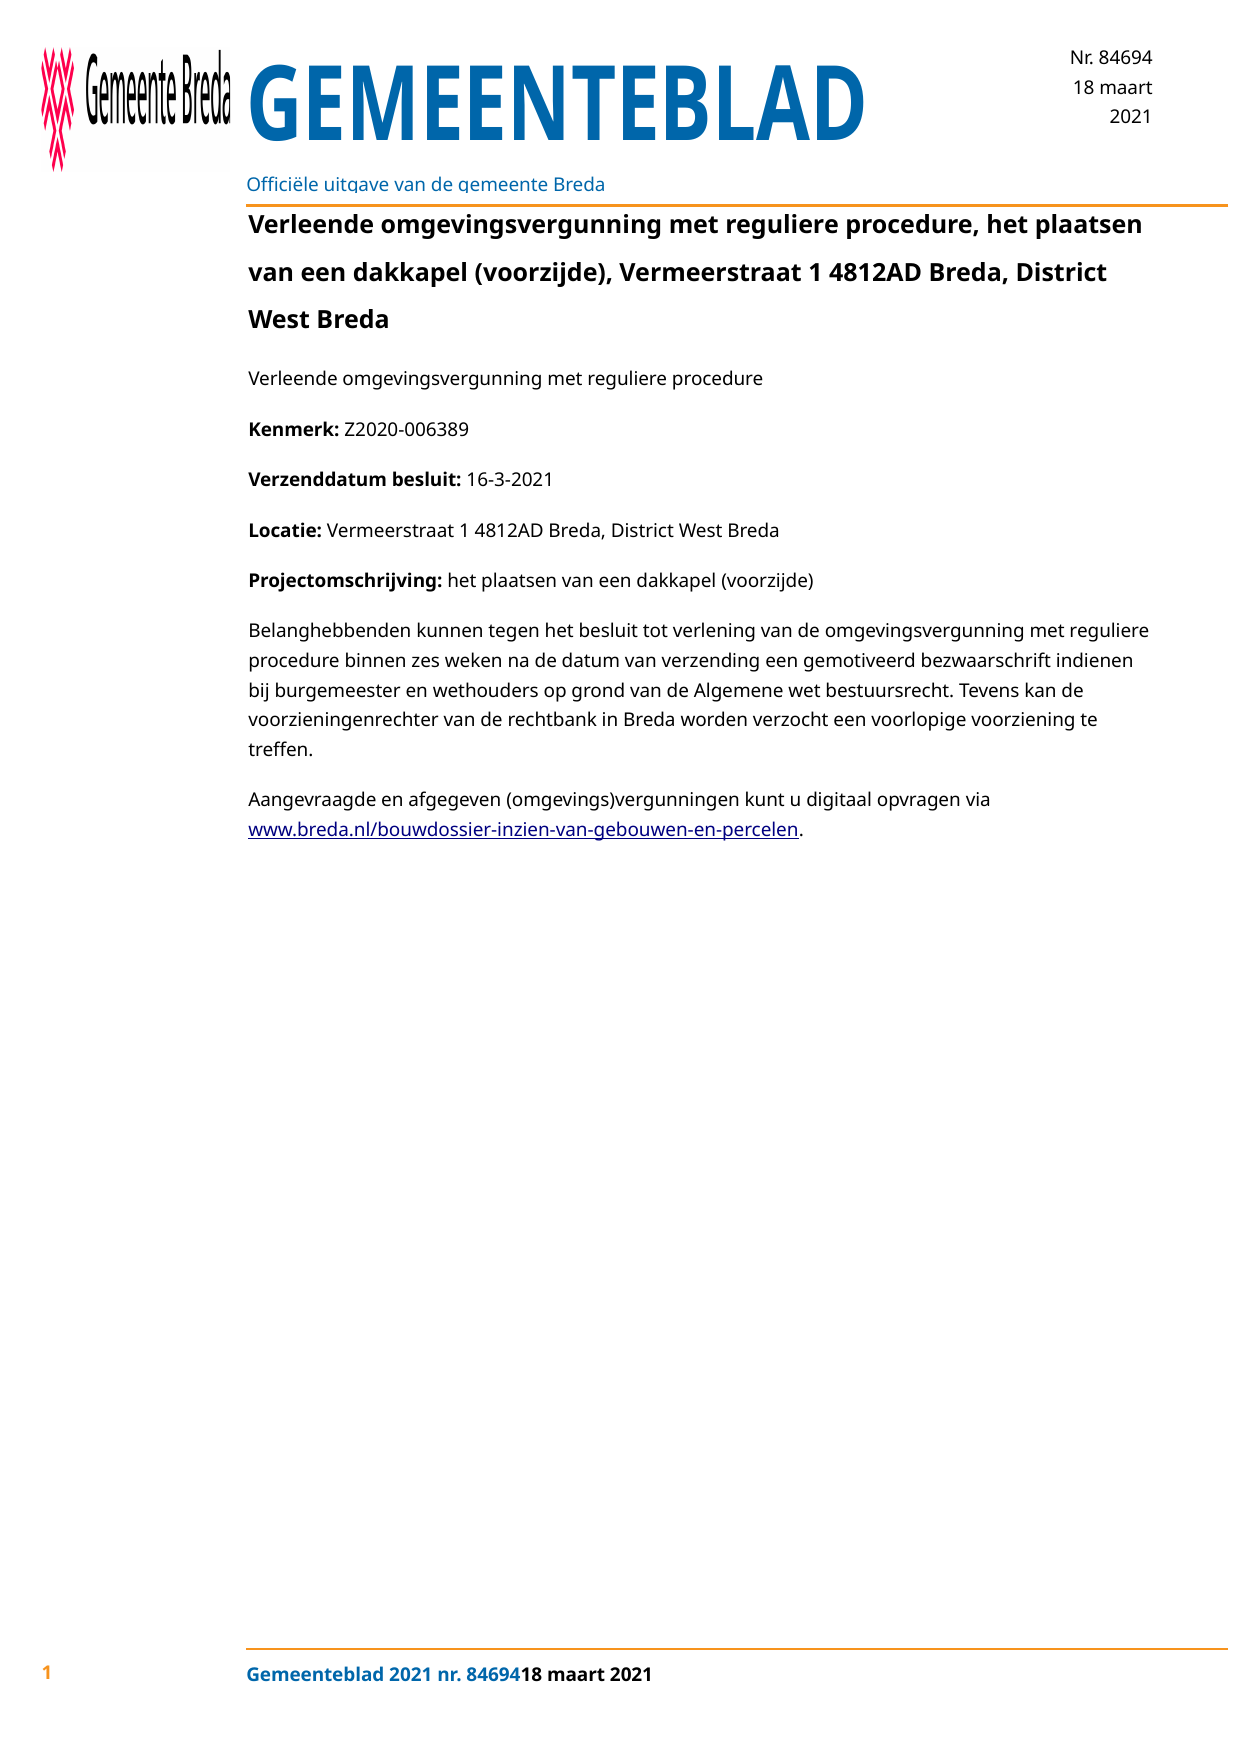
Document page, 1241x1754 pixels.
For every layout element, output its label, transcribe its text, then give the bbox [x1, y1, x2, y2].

text Belanghebbenden kunnen tegen het besluit tot verlening van de omgevingsvergunning met reguliere procedure binnen zes weken na de datum van verzending een gemotiveerd bezwaarschrift indienen bij burgemeester en wethouders op grond van de Algemene wet bestuursrecht. Tevens kan de voorzieningenrechter van de rechtbank in Breda worden verzocht een voorlopige voorziening te treffen. [248, 618, 1152, 762]
text Locatie: Vermeerstraat 1 4812AD Breda, District West Breda [248, 517, 1152, 542]
text Projectomschrijving: het plaatsen van een dakkapel (voorzijde) [248, 567, 1152, 593]
text Verzenddatum besluit: 16-3-2021 [248, 466, 1152, 492]
text Aangevraagde en afgegeven (omgevings)vergunningen kunt u digitaal opvragen via www.breda.nl/bouwdossier-inzien-van-gebouwen-en-percelen. [248, 786, 1152, 842]
text Verleende omgevingsvergunning met reguliere procedure, het plaatsen van een dakkapel (voorzijde), Vermeerstraat 1 4812AD Breda, District West Breda [248, 207, 1152, 336]
picture [41, 47, 231, 172]
text Verleende omgevingsvergunning met reguliere procedure [248, 366, 1152, 391]
text Kenmerk: Z2020-006389 [248, 416, 1152, 442]
